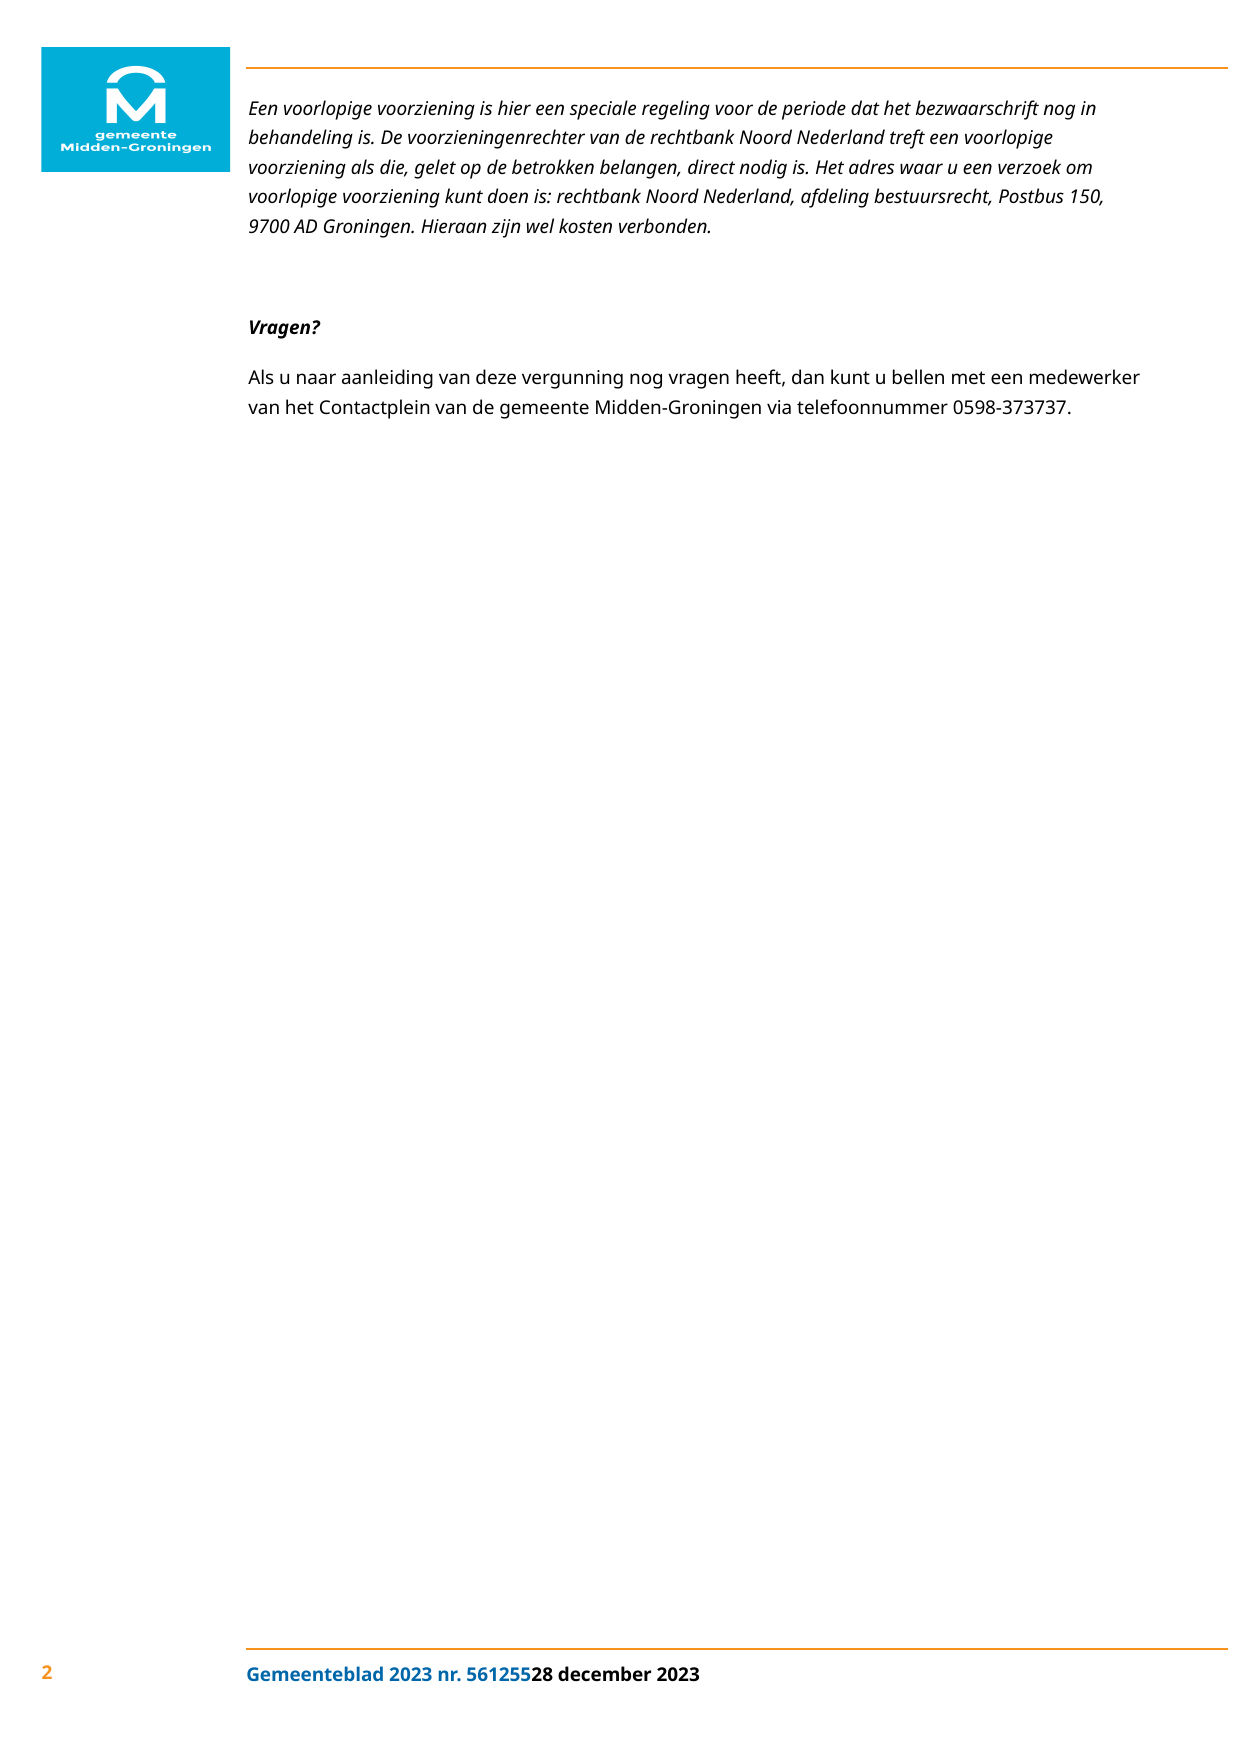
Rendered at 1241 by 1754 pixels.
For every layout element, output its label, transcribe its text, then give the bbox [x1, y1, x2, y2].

text Als u naar aanleiding van deze vergunning nog vragen heeft, dan kunt u bellen met een medewerker van het Contactplein van de gemeente Midden-Groningen via telefoonnummer 0598-373737. [248, 364, 1152, 420]
picture [184, 146, 190, 153]
text Vragen? [248, 314, 1152, 340]
picture [107, 89, 165, 122]
picture [108, 66, 164, 82]
text Een voorlopige voorziening is hier een speciale regeling voor de periode dat het bezwaarschrift nog in behandeling is. De voorzieningenrechter van de rechtbank Noord Nederland treft een voorlopige voorziening als die, gelet op de betrokken belangen, direct nodig is. Het adres waar u een verzoek om voorlopige voorziening kunt doen is: rechtbank Noord Nederland, afdeling bestuursrecht, Postbus 150, 9700 AD Groningen. Hieraan zijn wel kosten verbonden. [248, 95, 1152, 239]
